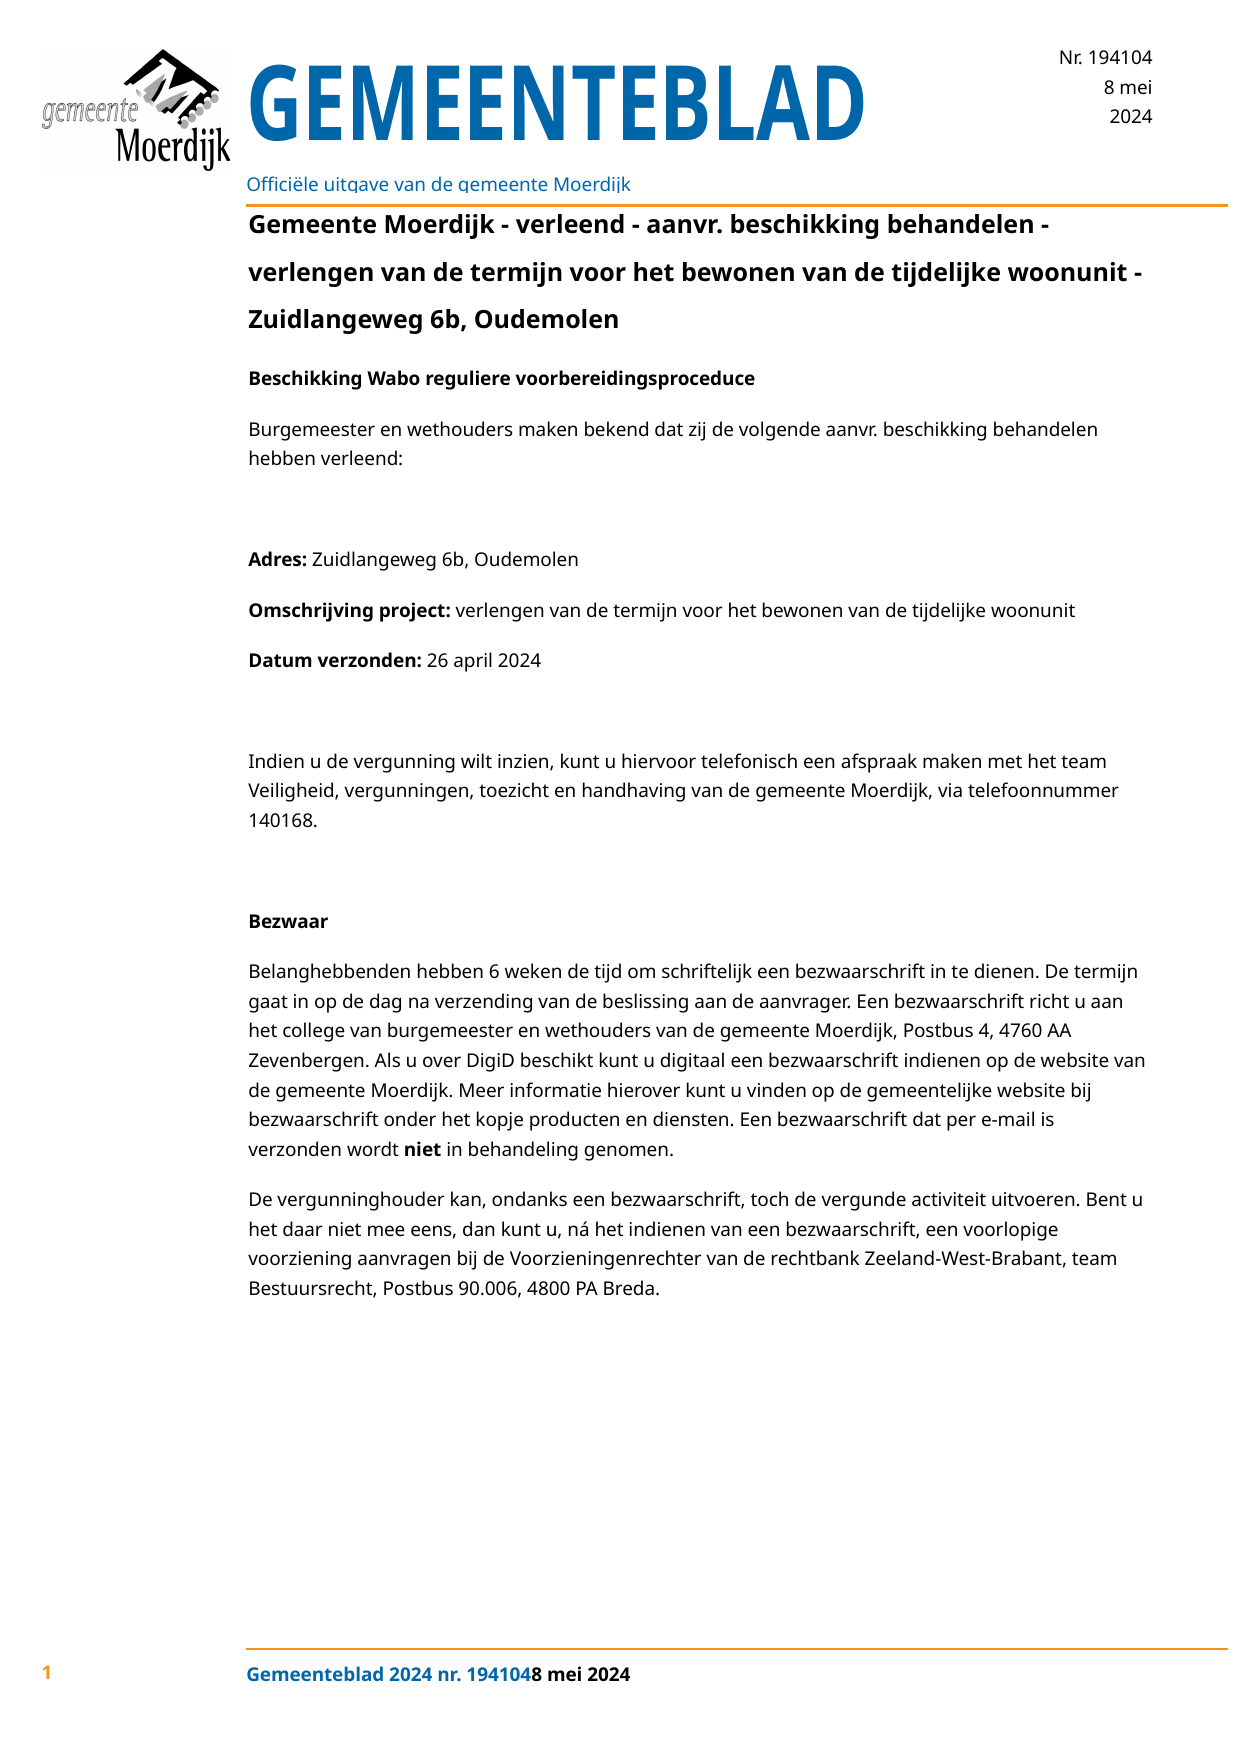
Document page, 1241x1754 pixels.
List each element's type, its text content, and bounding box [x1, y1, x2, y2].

text Omschrijving project: verlengen van de termijn voor het bewonen van de tijdelijke woonunit [248, 597, 1152, 622]
text Adres: Zuidlangeweg 6b, Oudemolen [248, 546, 1152, 572]
text Gemeente Moerdijk - verleend - aanvr. beschikking behandelen - verlengen van de termijn voor het bewonen van de tijdelijke woonunit - Zuidlangeweg 6b, Oudemolen [248, 207, 1152, 336]
text Burgemeester en wethouders maken bekend dat zij de volgende aanvr. beschikking behandelen hebben verleend: [248, 416, 1152, 471]
picture [41, 47, 231, 172]
text Datum verzonden: 26 april 2024 [248, 647, 1152, 673]
text Beschikking Wabo reguliere voorbereidingsproceduce [248, 366, 1152, 391]
text Bezwaar [248, 908, 1152, 934]
text Belanghebbenden hebben 6 weken de tijd om schriftelijk een bezwaarschrift in te dienen. De termijn gaat in op de dag na verzending van de beslissing aan de aanvrager. Een bezwaarschrift richt u aan het college van burgemeester en wethouders van de gemeente Moerdijk, Postbus 4, 4760 AA Zevenbergen. Als u over DigiD beschikt kunt u digitaal een bezwaarschrift indienen op de website van de gemeente Moerdijk. Meer informatie hierover kunt u vinden op de gemeentelijke website bij bezwaarschrift onder het kopje producten en diensten. Een bezwaarschrift dat per e-mail is verzonden wordt niet in behandeling genomen. [248, 958, 1152, 1162]
text De vergunninghouder kan, ondanks een bezwaarschrift, toch de vergunde activiteit uitvoeren. Bent u het daar niet mee eens, dan kunt u, ná het indienen van een bezwaarschrift, een voorlopige voorziening aanvragen bij de Voorzieningenrechter van de rechtbank Zeeland-West-Brabant, team Bestuursrecht, Postbus 90.006, 4800 PA Breda. [248, 1186, 1152, 1301]
text Indien u de vergunning wilt inzien, kunt u hiervoor telefonisch een afspraak maken met het team Veiligheid, vergunningen, toezicht en handhaving van de gemeente Moerdijk, via telefoonnummer 140168. [248, 748, 1152, 833]
